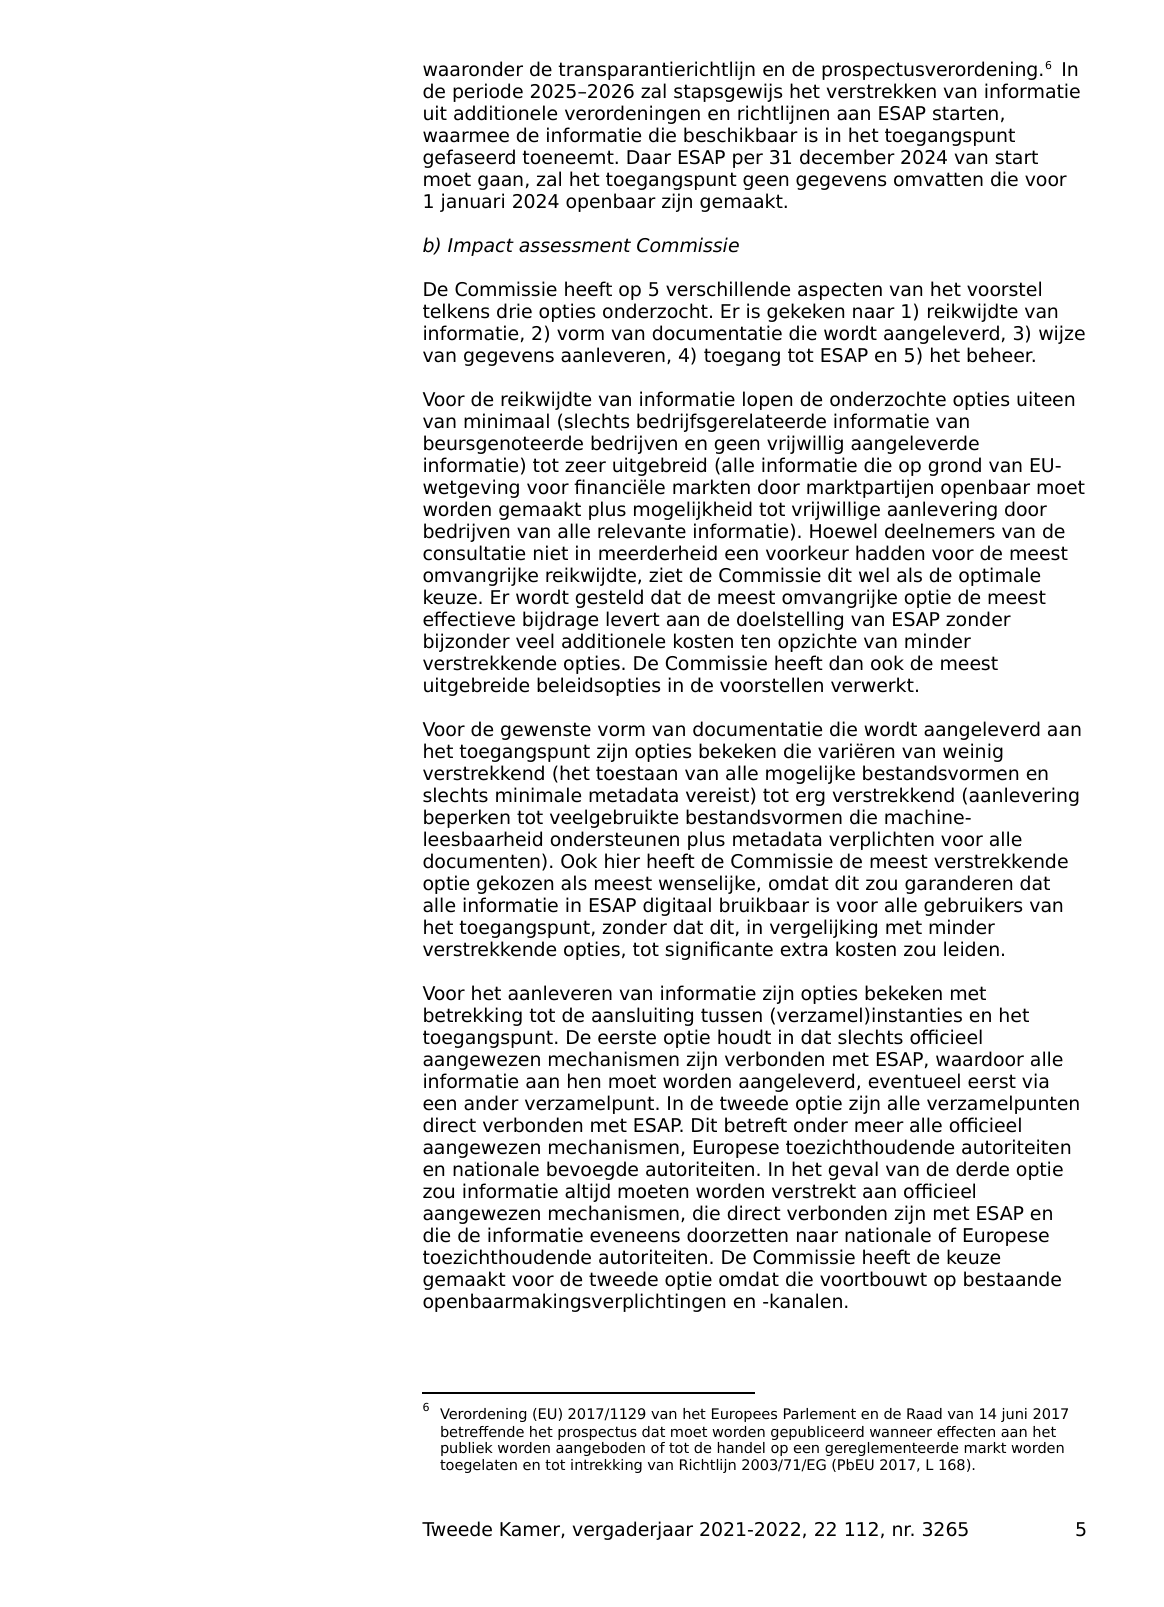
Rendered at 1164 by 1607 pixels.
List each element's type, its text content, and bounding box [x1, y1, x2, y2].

subtitle b) Impact assessment Commissie [422, 235, 1087, 257]
text Verordening (EU) 2017/1129 van het Europees Parlement en de Raad van 14 juni 2017 betreffende het prospectus dat moet worden gepubliceerd wanneer effecten aan het publiek worden aangeboden of tot de handel op een gereglementeerde markt worden toegelaten en tot intrekking van Richtlijn 2003/71/EG (PbEU 2017, L 168). [422, 1402, 1087, 1474]
text waaronder de transparantierichtlijn en de prospectusverordening. In de periode 2025–2026 zal stapsgewijs het verstrekken van informatie uit additionele verordeningen en richtlijnen aan ESAP starten, waarmee de informatie die beschikbaar is in het toegangspunt gefaseerd toeneemt. Daar ESAP per 31 december 2024 van start moet gaan, zal het toegangspunt geen gegevens omvatten die voor 1 januari 2024 openbaar zijn gemaakt. [422, 59, 1087, 213]
text Voor de gewenste vorm van documentatie die wordt aangeleverd aan het toegangspunt zijn opties bekeken die variëren van weinig verstrekkend (het toestaan van alle mogelijke bestandsvormen en slechts minimale metadata vereist) tot erg verstrekkend (aanlevering beperken tot veelgebruikte bestandsvormen die machine-leesbaarheid ondersteunen plus metadata verplichten voor alle documenten). Ook hier heeft de Commissie de meest verstrekkende optie gekozen als meest wenselijke, omdat dit zou garanderen dat alle informatie in ESAP digitaal bruikbaar is voor alle gebruikers van het toegangspunt, zonder dat dit, in vergelijking met minder verstrekkende opties, tot significante extra kosten zou leiden. [422, 719, 1087, 961]
text Voor de reikwijdte van informatie lopen de onderzochte opties uiteen van minimaal (slechts bedrijfsgerelateerde informatie van beursgenoteerde bedrijven en geen vrijwillig aangeleverde informatie) tot zeer uitgebreid (alle informatie die op grond van EU-wetgeving voor financiële markten door marktpartijen openbaar moet worden gemaakt plus mogelijkheid tot vrijwillige aanlevering door bedrijven van alle relevante informatie). Hoewel deelnemers van de consultatie niet in meerderheid een voorkeur hadden voor de meest omvangrijke reikwijdte, ziet de Commissie dit wel als de optimale keuze. Er wordt gesteld dat de meest omvangrijke optie de meest effectieve bijdrage levert aan de doelstelling van ESAP zonder bijzonder veel additionele kosten ten opzichte van minder verstrekkende opties. De Commissie heeft dan ook de meest uitgebreide beleidsopties in de voorstellen verwerkt. [422, 389, 1087, 697]
text De Commissie heeft op 5 verschillende aspecten van het voorstel telkens drie opties onderzocht. Er is gekeken naar 1) reikwijdte van informatie, 2) vorm van documentatie die wordt aangeleverd, 3) wijze van gegevens aanleveren, 4) toegang tot ESAP en 5) het beheer. [422, 279, 1087, 367]
text Voor het aanleveren van informatie zijn opties bekeken met betrekking tot de aansluiting tussen (verzamel)instanties en het toegangspunt. De eerste optie houdt in dat slechts officieel aangewezen mechanismen zijn verbonden met ESAP, waardoor alle informatie aan hen moet worden aangeleverd, eventueel eerst via een ander verzamelpunt. In de tweede optie zijn alle verzamelpunten direct verbonden met ESAP. Dit betreft onder meer alle officieel aangewezen mechanismen, Europese toezichthoudende autoriteiten en nationale bevoegde autoriteiten. In het geval van de derde optie zou informatie altijd moeten worden verstrekt aan officieel aangewezen mechanismen, die direct verbonden zijn met ESAP en die de informatie eveneens doorzetten naar nationale of Europese toezichthoudende autoriteiten. De Commissie heeft de keuze gemaakt voor de tweede optie omdat die voortbouwt op bestaande openbaarmakingsverplichtingen en -kanalen. [422, 983, 1087, 1313]
